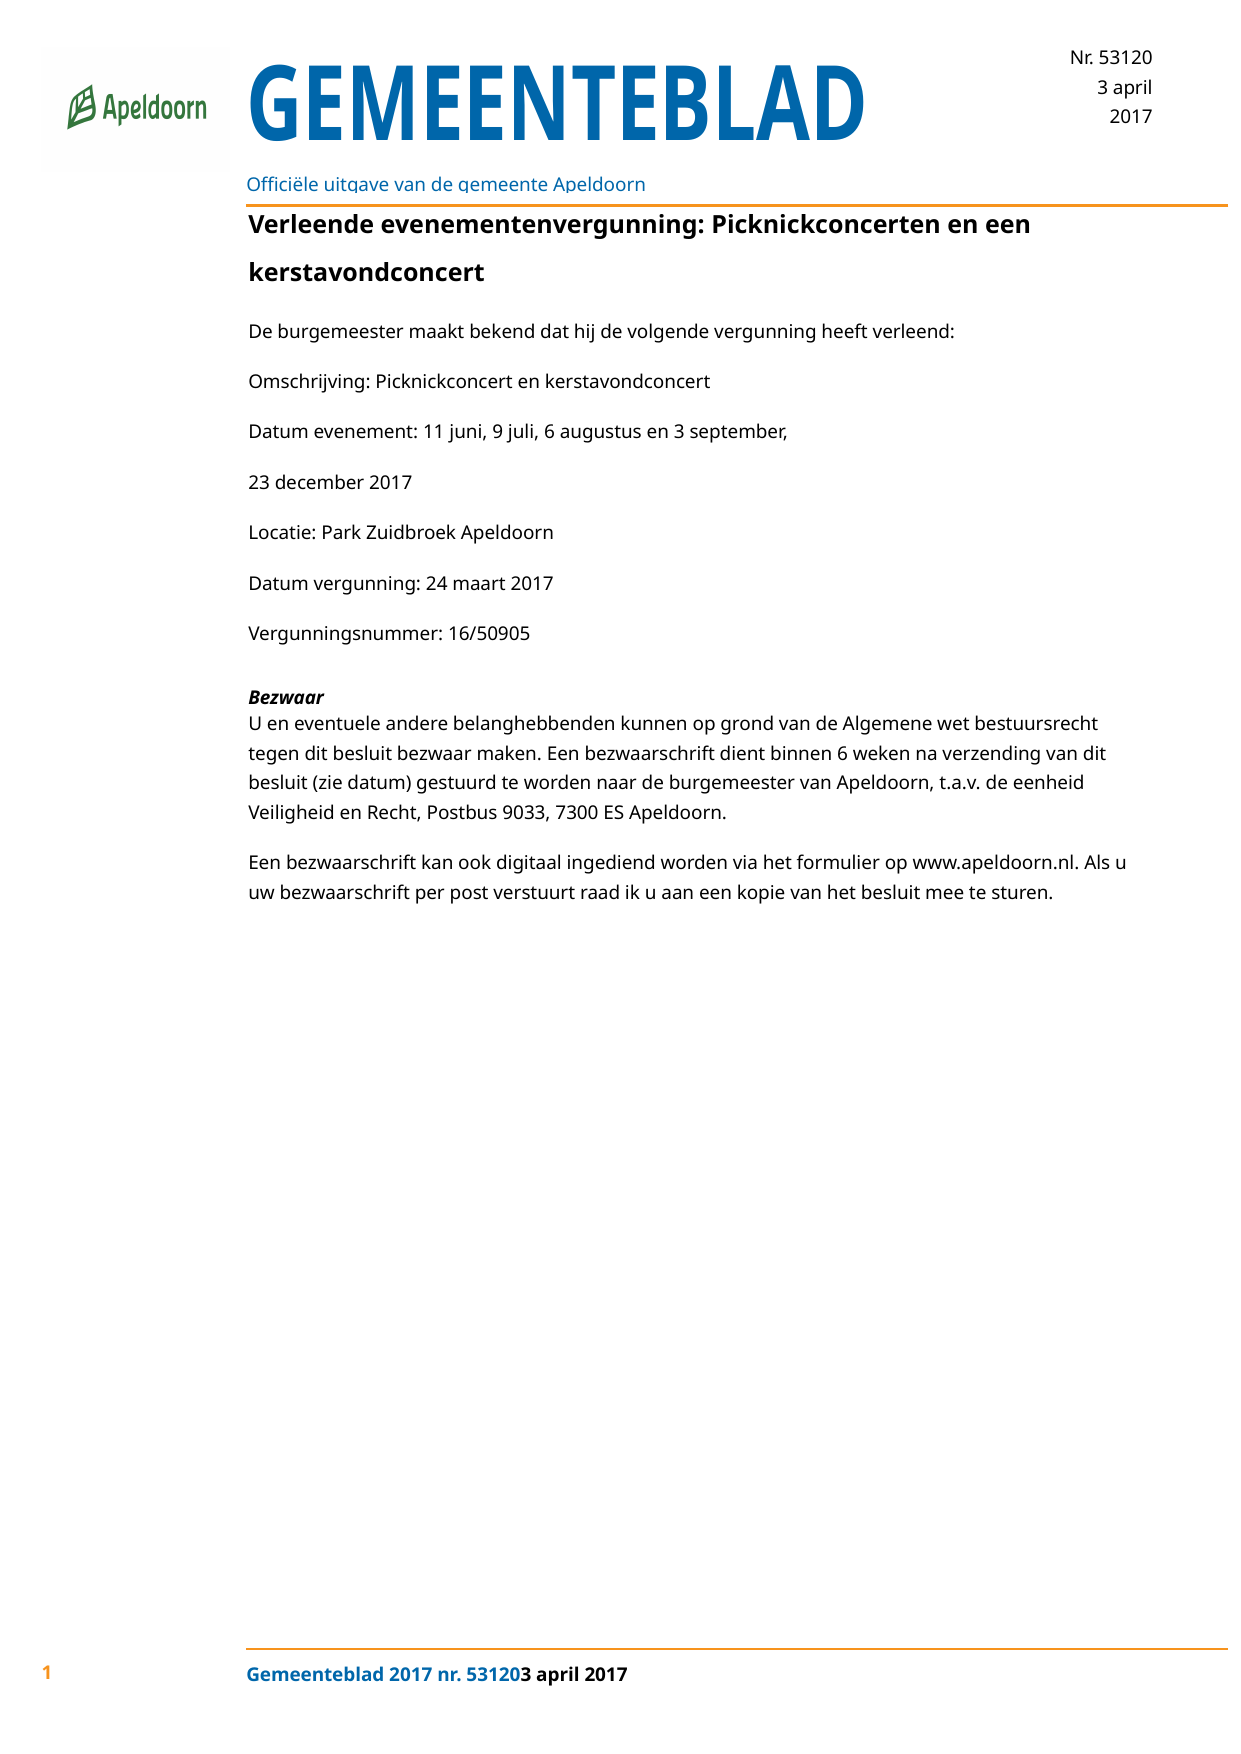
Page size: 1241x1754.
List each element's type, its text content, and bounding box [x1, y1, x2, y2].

text Locatie: Park Zuidbroek Apeldoorn [248, 519, 1152, 545]
text De burgemeester maakt bekend dat hij de volgende vergunning heeft verleend: [248, 318, 1152, 344]
text 23 december 2017 [248, 469, 1152, 495]
text Datum vergunning: 24 maart 2017 [248, 570, 1152, 596]
text Een bezwaarschrift kan ook digitaal ingediend worden via het formulier op www.apeldoorn.nl. Als u uw bezwaarschrift per post verstuurt raad ik u aan een kopie van het besluit mee te sturen. [248, 849, 1152, 904]
text Bezwaar [248, 684, 1152, 710]
text Verleende evenementenvergunning: Picknickconcerten en een kerstavondconcert [248, 207, 1152, 288]
text Datum evenement: 11 juni, 9 juli, 6 augustus en 3 september, [248, 419, 1152, 444]
text Omschrijving: Picknickconcert en kerstavondconcert [248, 368, 1152, 394]
text U en eventuele andere belanghebbenden kunnen op grond van de Algemene wet bestuursrecht tegen dit besluit bezwaar maken. Een bezwaarschrift dient binnen 6 weken na verzending van dit besluit (zie datum) gestuurd te worden naar de burgemeester van Apeldoorn, t.a.v. de eenheid Veiligheid en Recht, Postbus 9033, 7300 ES Apeldoorn. [248, 710, 1152, 824]
text Vergunningsnummer: 16/50905 [248, 620, 1152, 646]
picture [41, 47, 231, 172]
